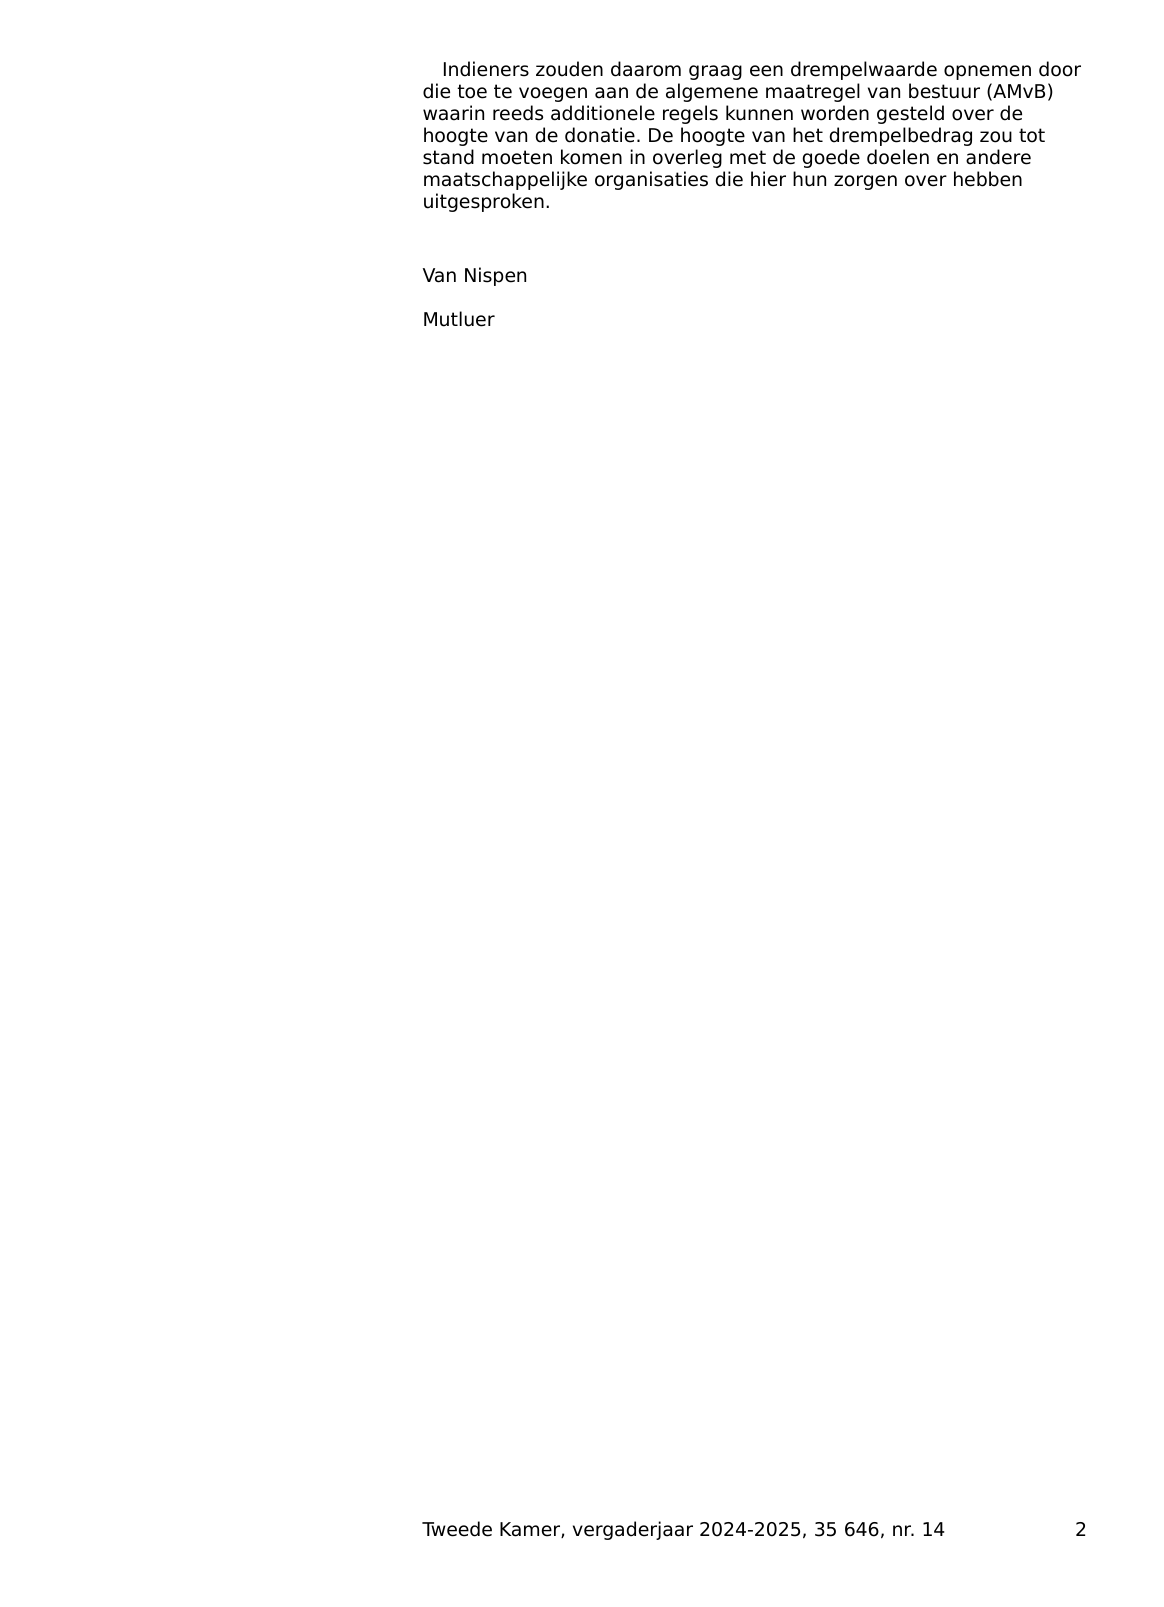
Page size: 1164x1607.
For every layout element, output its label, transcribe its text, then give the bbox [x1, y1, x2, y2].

text Van Nispen Mutluer [422, 243, 1087, 331]
text Indieners zouden daarom graag een drempelwaarde opnemen door die toe te voegen aan de algemene maatregel van bestuur (AMvB) waarin reeds additionele regels kunnen worden gesteld over de hoogte van de donatie. De hoogte van het drempelbedrag zou tot stand moeten komen in overleg met de goede doelen en andere maatschappelijke organisaties die hier hun zorgen over hebben uitgesproken. [422, 59, 1087, 213]
